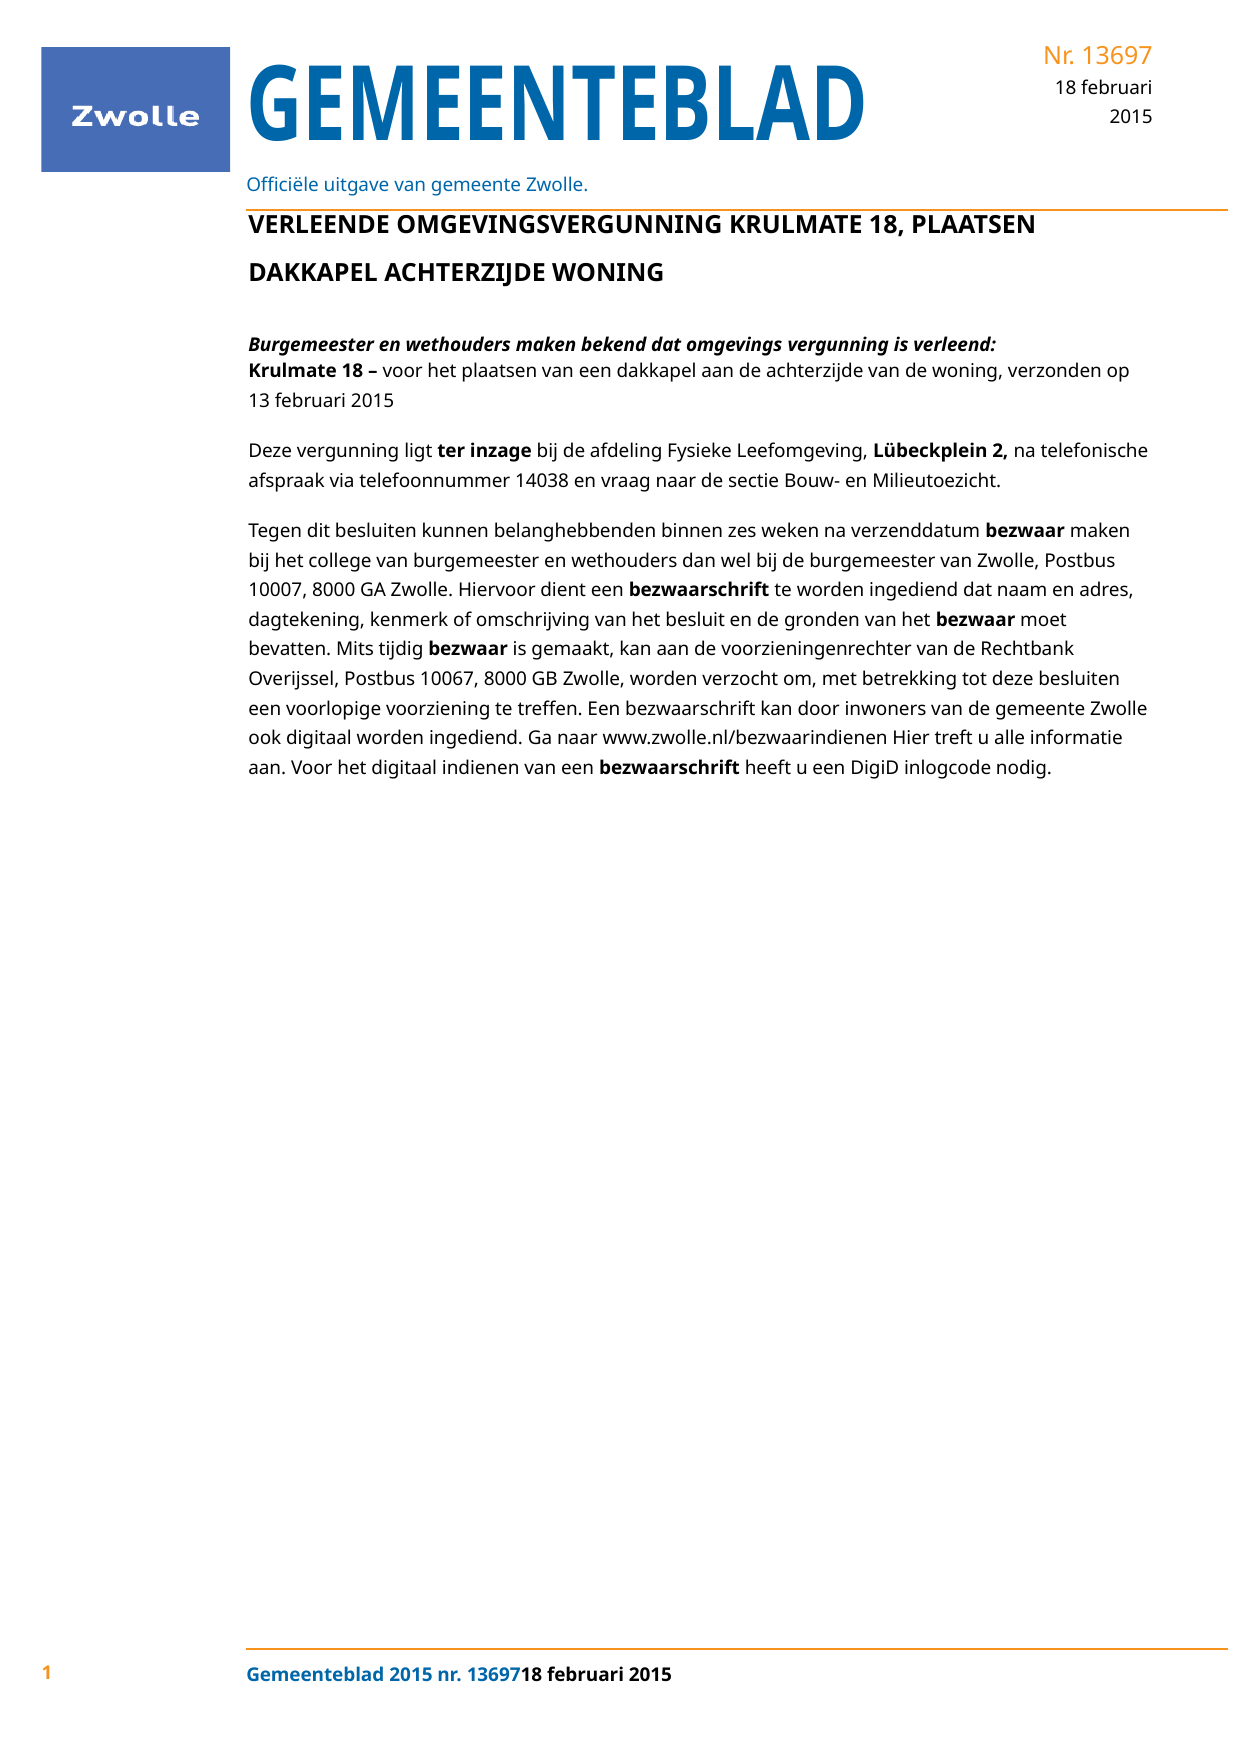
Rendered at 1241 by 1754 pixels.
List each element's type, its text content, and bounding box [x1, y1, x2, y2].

text VERLEENDE OMGEVINGSVERGUNNING KRULMATE 18, PLAATSEN DAKKAPEL ACHTERZIJDE WONING [248, 211, 1152, 288]
text Tegen dit besluiten kunnen belanghebbenden binnen zes weken na verzenddatum bezwaar maken bij het college van burgemeester en wethouders dan wel bij de burgemeester van Zwolle, Postbus 10007, 8000 GA Zwolle. Hiervoor dient een bezwaarschrift te worden ingediend dat naam en adres, dagtekening, kenmerk of omschrijving van het besluit en de gronden van het bezwaar moet bevatten. Mits tijdig bezwaar is gemaakt, kan aan de voorzieningenrechter van de Rechtbank Overijssel, Postbus 10067, 8000 GB Zwolle, worden verzocht om, met betrekking tot deze besluiten een voorlopige voorziening te treffen. Een bezwaarschrift kan door inwoners van de gemeente Zwolle ook digitaal worden ingediend. Ga naar www.zwolle.nl/bezwaarindienen Hier treft u alle informatie aan. Voor het digitaal indienen van een bezwaarschrift heeft u een DigiD inlogcode nodig. [248, 517, 1152, 779]
text Burgemeester en wethouders maken bekend dat omgevings vergunning is verleend: [248, 331, 1152, 357]
text Krulmate 18 – voor het plaatsen van een dakkapel aan de achterzijde van de woning, verzonden op 13 februari 2015 [248, 357, 1152, 412]
picture [41, 47, 231, 172]
text Deze vergunning ligt ter inzage bij de afdeling Fysieke Leefomgeving, Lübeckplein 2, na telefonische afspraak via telefoonnummer 14038 en vraag naar de sectie Bouw- en Milieutoezicht. [248, 437, 1152, 492]
